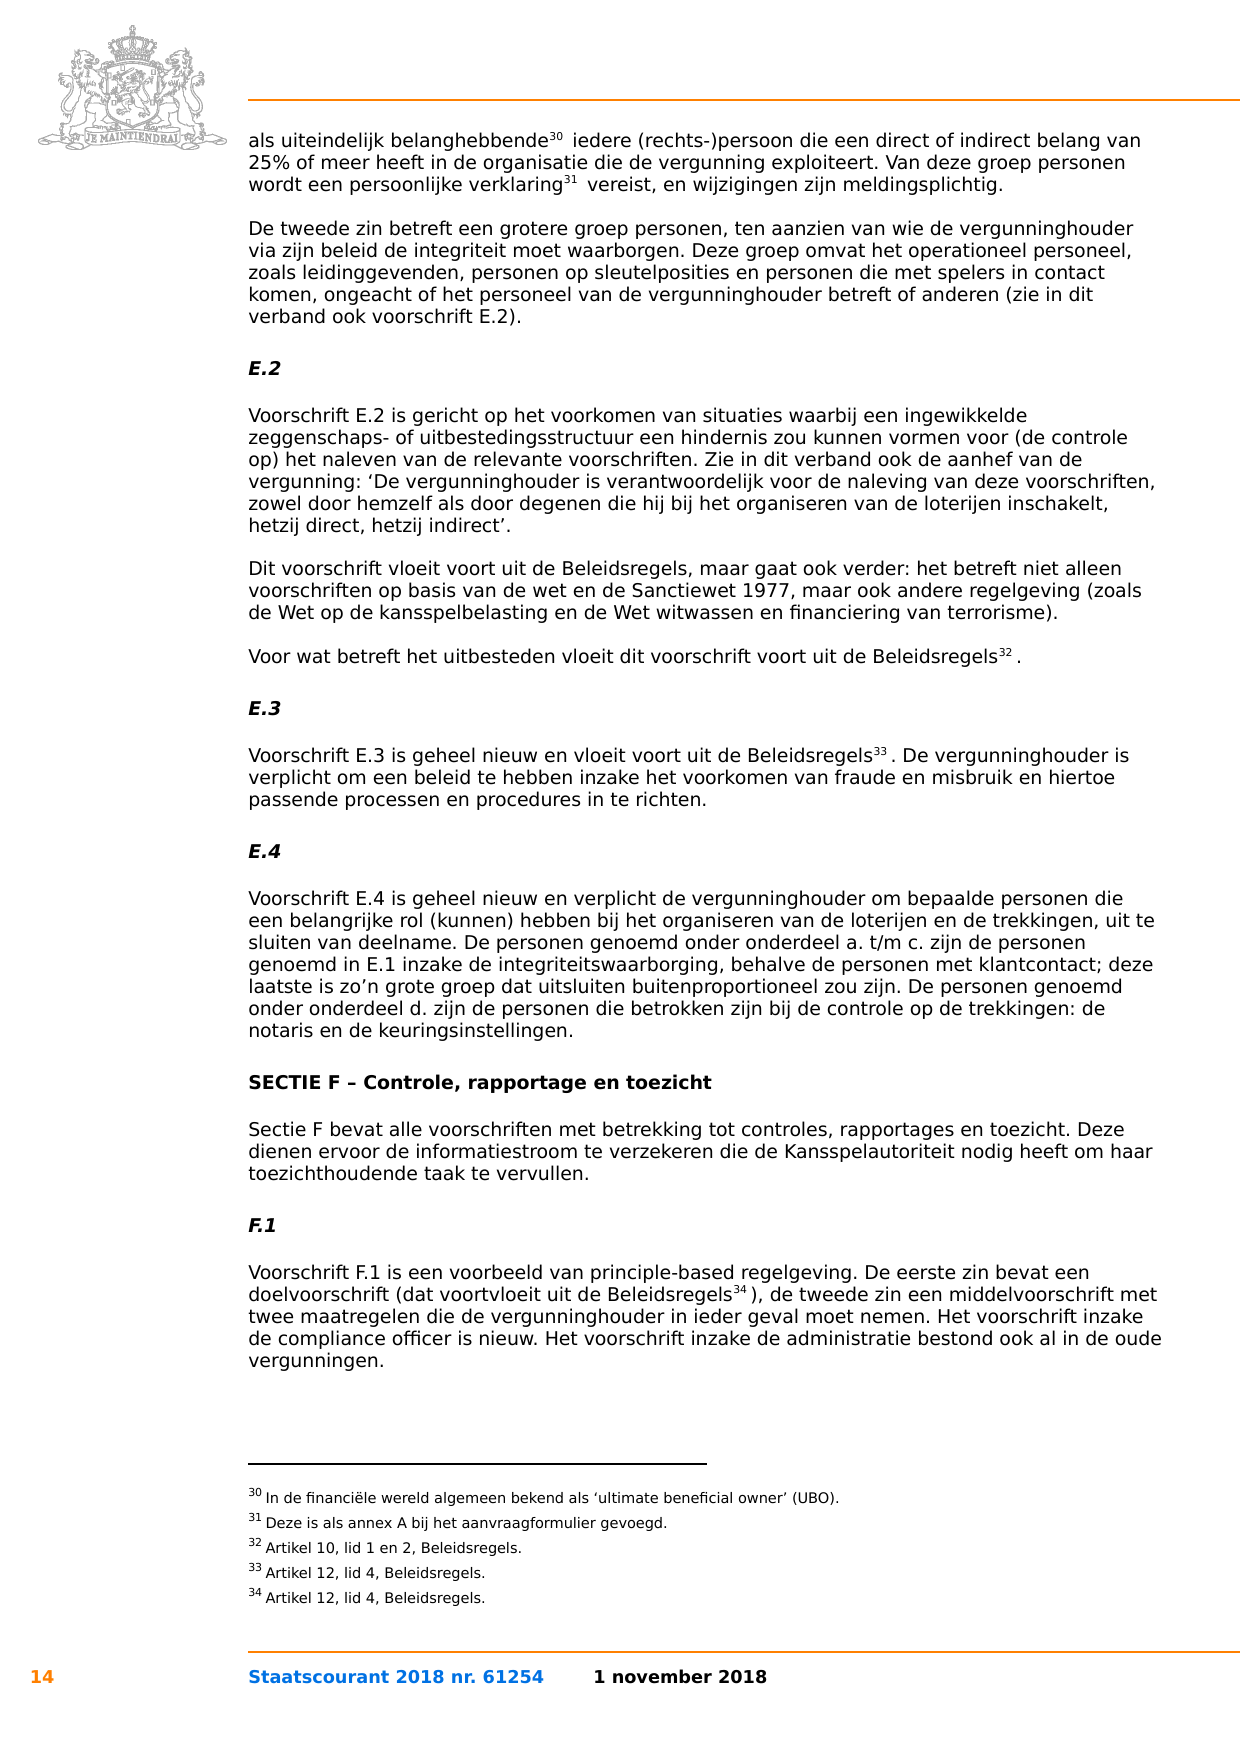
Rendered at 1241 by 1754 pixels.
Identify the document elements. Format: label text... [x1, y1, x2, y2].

text Voor wat betreft het uitbesteden vloeit dit voorschrift voort uit de Beleidsregels. [248, 646, 1163, 668]
text Voorschrift E.4 is geheel nieuw en verplicht de vergunninghouder om bepaalde personen die een belangrijke rol (kunnen) hebben bij het organiseren van de loterijen en de trekkingen, uit te sluiten van deelname. De personen genoemd onder onderdeel a. t/m c. zijn de personen genoemd in E.1 inzake de integriteitswaarborging, behalve de personen met klantcontact; deze laatste is zo’n grote groep dat uitsluiten buitenproportioneel zou zijn. De personen genoemd onder onderdeel d. zijn de personen die betrokken zijn bij de controle op de trekkingen: de notaris en de keuringsinstellingen. [248, 888, 1163, 1042]
subtitle F.1 [248, 1215, 1163, 1237]
text Deze is als annex A bij het aanvraagformulier gevoegd. [248, 1511, 1163, 1533]
text Voorschrift E.2 is gericht op het voorkomen van situaties waarbij een ingewikkelde zeggenschaps- of uitbestedingsstructuur een hindernis zou kunnen vormen voor (de controle op) het naleven van de relevante voorschriften. Zie in dit verband ook de aanhef van de vergunning: ‘De vergunninghouder is verantwoordelijk voor de naleving van deze voorschriften, zowel door hemzelf als door degenen die hij bij het organiseren van de loterijen inschakelt, hetzij direct, hetzij indirect’. [248, 404, 1163, 536]
text Artikel 12, lid 4, Beleidsregels. [248, 1586, 1163, 1608]
subtitle E.3 [248, 698, 1163, 720]
picture [38, 25, 227, 150]
text Voorschrift E.3 is geheel nieuw en vloeit voort uit de Beleidsregels. De vergunninghouder is verplicht om een beleid te hebben inzake het voorkomen van fraude en misbruik en hiertoe passende processen en procedures in te richten. [248, 745, 1163, 811]
text De tweede zin betreft een grotere groep personen, ten aanzien van wie de vergunninghouder via zijn beleid de integriteit moet waarborgen. Deze groep omvat het operationeel personeel, zoals leidinggevenden, personen op sleutelposities en personen die met spelers in contact komen, ongeacht of het personeel van de vergunninghouder betreft of anderen (zie in dit verband ook voorschrift E.2). [248, 218, 1163, 328]
subtitle E.2 [248, 358, 1163, 379]
subtitle E.4 [248, 841, 1163, 863]
subtitle SECTIE F – Controle, rapportage en toezicht [248, 1072, 1163, 1094]
text In de financiële wereld algemeen bekend als ‘ultimate beneficial owner’ (UBO). [248, 1486, 1163, 1508]
text Dit voorschrift vloeit voort uit de Beleidsregels, maar gaat ook verder: het betreft niet alleen voorschriften op basis van de wet en de Sanctiewet 1977, maar ook andere regelgeving (zoals de Wet op de kansspelbelasting en de Wet witwassen en financiering van terrorisme). [248, 558, 1163, 624]
text Voorschrift F.1 is een voorbeeld van principle-based regelgeving. De eerste zin bevat een doelvoorschrift (dat voortvloeit uit de Beleidsregels), de tweede zin een middelvoorschrift met twee maatregelen die de vergunninghouder in ieder geval moet nemen. Het voorschrift inzake de compliance officer is nieuw. Het voorschrift inzake de administratie bestond ook al in de oude vergunningen. [248, 1262, 1163, 1372]
text Sectie F bevat alle voorschriften met betrekking tot controles, rapportages en toezicht. Deze dienen ervoor de informatiestroom te verzekeren die de Kansspelautoriteit nodig heeft om haar toezichthoudende taak te vervullen. [248, 1119, 1163, 1185]
text Artikel 12, lid 4, Beleidsregels. [248, 1561, 1163, 1583]
text als uiteindelijk belanghebbende iedere (rechts-)persoon die een direct of indirect belang van 25% of meer heeft in de organisatie die de vergunning exploiteert. Van deze groep personen wordt een persoonlijke verklaring vereist, en wijzigingen zijn meldingsplichtig. [248, 130, 1163, 196]
text Artikel 10, lid 1 en 2, Beleidsregels. [248, 1536, 1163, 1558]
